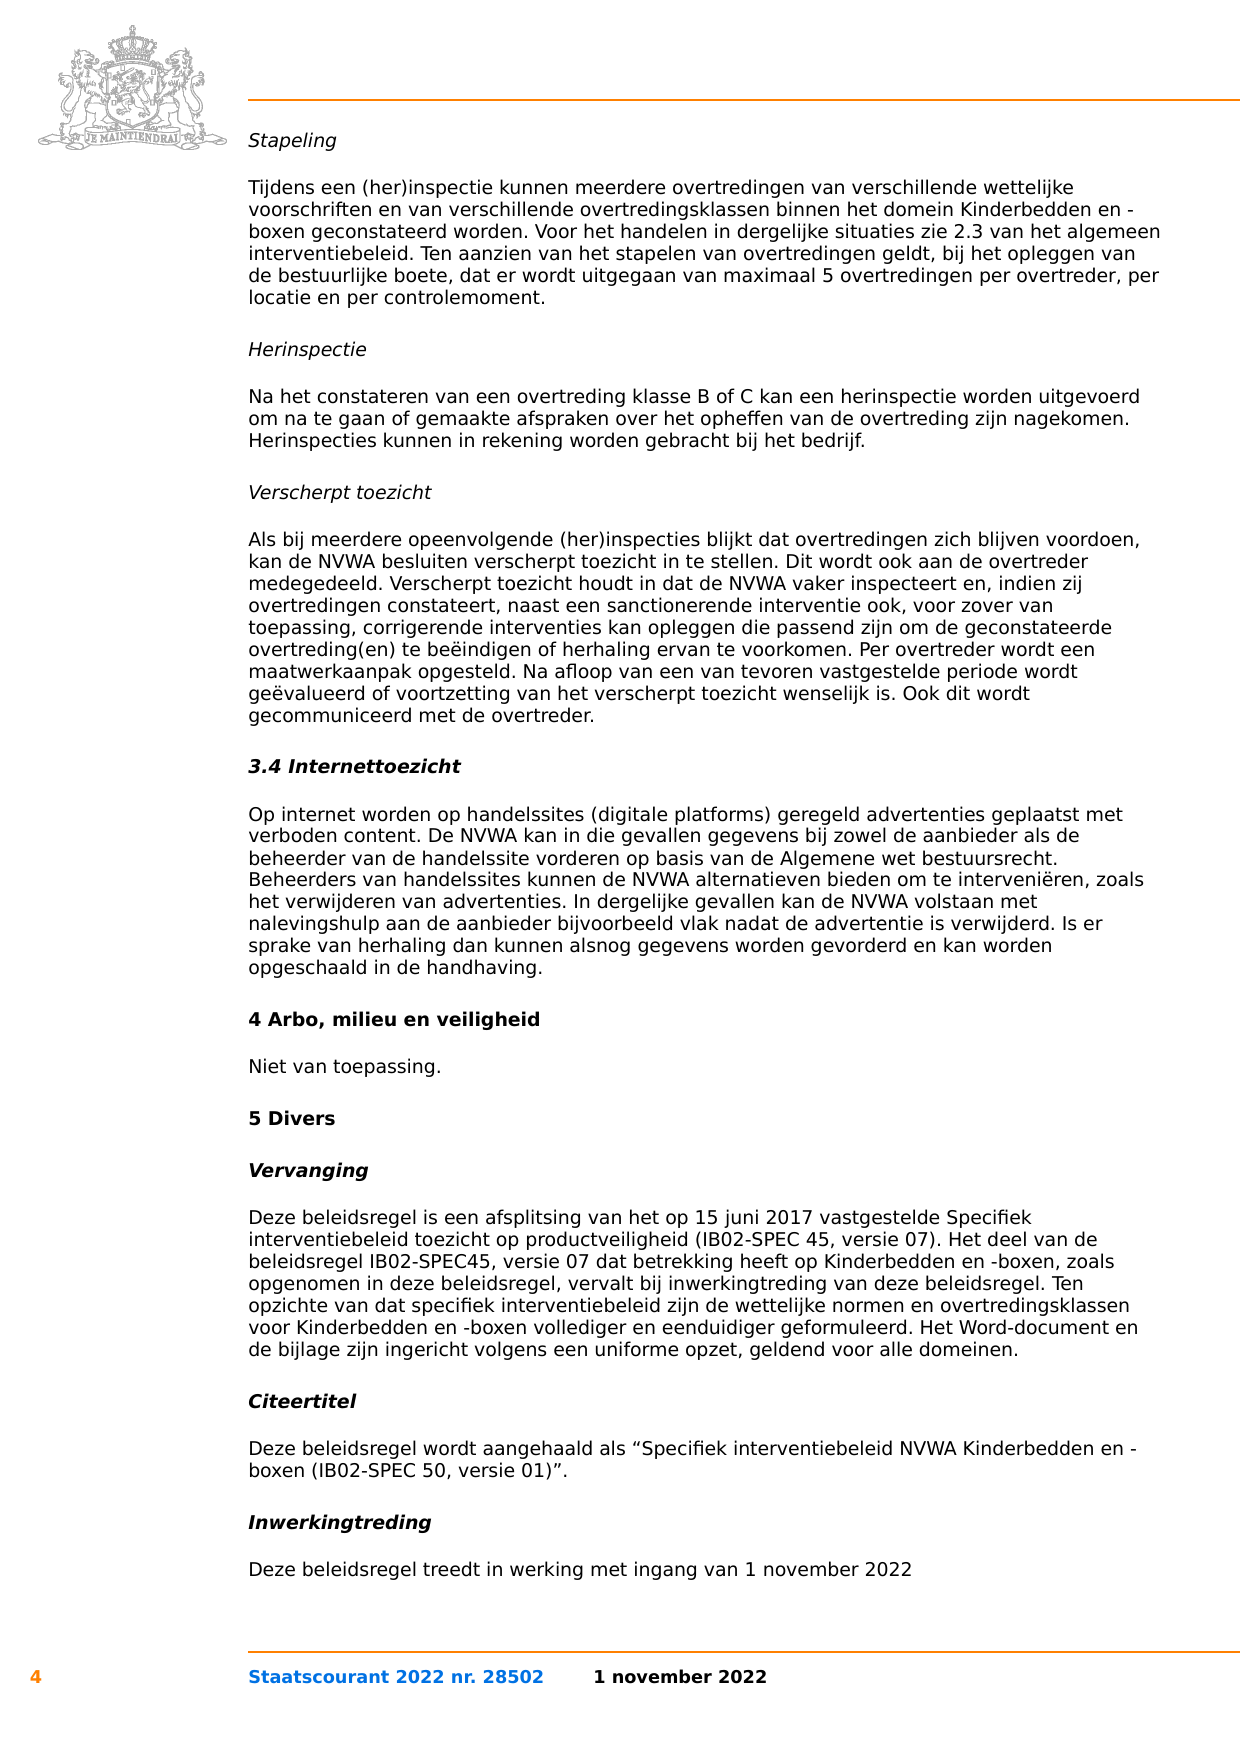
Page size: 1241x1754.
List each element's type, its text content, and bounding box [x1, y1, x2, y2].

text Als bij meerdere opeenvolgende (her)inspecties blijkt dat overtredingen zich blijven voordoen, kan de NVWA besluiten verscherpt toezicht in te stellen. Dit wordt ook aan de overtreder medegedeeld. Verscherpt toezicht houdt in dat de NVWA vaker inspecteert en, indien zij overtredingen constateert, naast een sanctionerende interventie ook, voor zover van toepassing, corrigerende interventies kan opleggen die passend zijn om de geconstateerde overtreding(en) te beëindigen of herhaling ervan te voorkomen. Per overtreder wordt een maatwerkaanpak opgesteld. Na afloop van een van tevoren vastgestelde periode wordt geëvalueerd of voortzetting van het verscherpt toezicht wenselijk is. Ook dit wordt gecommuniceerd met de overtreder. [248, 529, 1163, 726]
subtitle Inwerkingtreding [248, 1512, 1163, 1534]
text Deze beleidsregel wordt aangehaald als “Specifiek interventiebeleid NVWA Kinderbedden en -boxen (IB02-SPEC 50, versie 01)”. [248, 1438, 1163, 1482]
subtitle Stapeling [248, 130, 1163, 152]
text Deze beleidsregel treedt in werking met ingang van 1 november 2022 [248, 1559, 1163, 1581]
text Niet van toepassing. [248, 1056, 1163, 1078]
text Na het constateren van een overtreding klasse B of C kan een herinspectie worden uitgevoerd om na te gaan of gemaakte afspraken over het opheffen van de overtreding zijn nagekomen. Herinspecties kunnen in rekening worden gebracht bij het bedrijf. [248, 386, 1163, 452]
subtitle Herinspectie [248, 339, 1163, 361]
text Tijdens een (her)inspectie kunnen meerdere overtredingen van verschillende wettelijke voorschriften en van verschillende overtredingsklassen binnen het domein Kinderbedden en -boxen geconstateerd worden. Voor het handelen in dergelijke situaties zie 2.3 van het algemeen interventiebeleid. Ten aanzien van het stapelen van overtredingen geldt, bij het opleggen van de bestuurlijke boete, dat er wordt uitgegaan van maximaal 5 overtredingen per overtreder, per locatie en per controlemoment. [248, 177, 1163, 309]
subtitle Vervanging [248, 1160, 1163, 1182]
text Deze beleidsregel is een afsplitsing van het op 15 juni 2017 vastgestelde Specifiek interventiebeleid toezicht op productveiligheid (IB02-SPEC 45, versie 07). Het deel van de beleidsregel IB02-SPEC45, versie 07 dat betrekking heeft op Kinderbedden en -boxen, zoals opgenomen in deze beleidsregel, vervalt bij inwerkingtreding van deze beleidsregel. Ten opzichte van dat specifiek interventiebeleid zijn de wettelijke normen en overtredingsklassen voor Kinderbedden en -boxen vollediger en eenduidiger geformuleerd. Het Word-document en de bijlage zijn ingericht volgens een uniforme opzet, geldend voor alle domeinen. [248, 1207, 1163, 1361]
subtitle Verscherpt toezicht [248, 482, 1163, 504]
subtitle 4 Arbo, milieu en veiligheid [248, 1009, 1163, 1031]
picture [38, 25, 227, 150]
subtitle 5 Divers [248, 1108, 1163, 1130]
subtitle Citeertitel [248, 1391, 1163, 1413]
subtitle 3.4 Internettoezicht [248, 756, 1163, 778]
text Op internet worden op handelssites (digitale platforms) geregeld advertenties geplaatst met verboden content. De NVWA kan in die gevallen gegevens bij zowel de aanbieder als de beheerder van de handelssite vorderen op basis van de Algemene wet bestuursrecht. Beheerders van handelssites kunnen de NVWA alternatieven bieden om te interveniëren, zoals het verwijderen van advertenties. In dergelijke gevallen kan de NVWA volstaan met nalevingshulp aan de aanbieder bijvoorbeeld vlak nadat de advertentie is verwijderd. Is er sprake van herhaling dan kunnen alsnog gegevens worden gevorderd en kan worden opgeschaald in de handhaving. [248, 803, 1163, 979]
